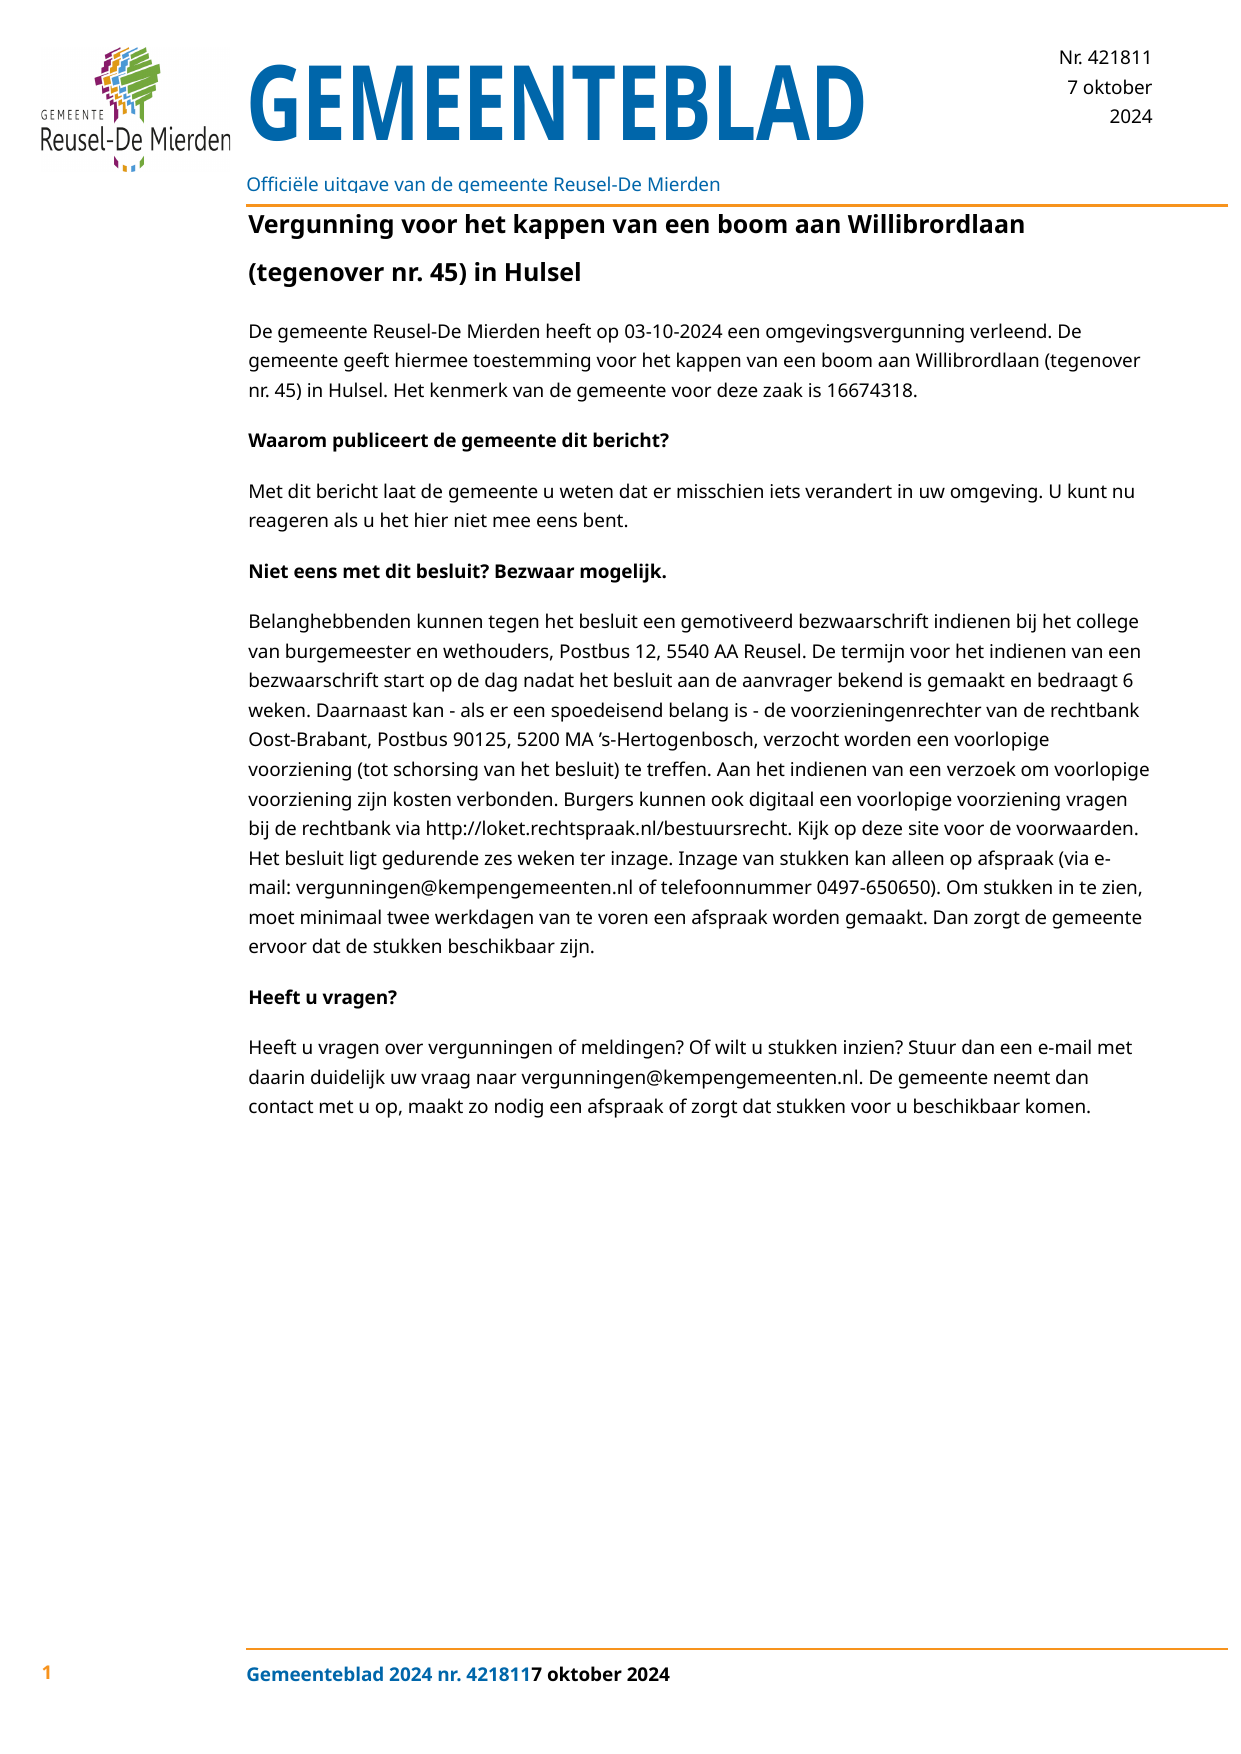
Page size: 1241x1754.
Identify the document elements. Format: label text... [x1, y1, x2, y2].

text Heeft u vragen? [248, 984, 1152, 1010]
text Vergunning voor het kappen van een boom aan Willibrordlaan (tegenover nr. 45) in Hulsel [248, 207, 1152, 288]
text Niet eens met dit besluit? Bezwaar mogelijk. [248, 558, 1152, 584]
text Met dit bericht laat de gemeente u weten dat er misschien iets verandert in uw omgeving. U kunt nu reageren als u het hier niet mee eens bent. [248, 478, 1152, 533]
picture [41, 47, 231, 172]
text Heeft u vragen over vergunningen of meldingen? Of wilt u stukken inzien? Stuur dan een e-mail met daarin duidelijk uw vraag naar vergunningen@kempengemeenten.nl. De gemeente neemt dan contact met u op, maakt zo nodig een afspraak of zorgt dat stukken voor u beschikbaar komen. [248, 1034, 1152, 1119]
text Waarom publiceert de gemeente dit bericht? [248, 427, 1152, 453]
text De gemeente Reusel-De Mierden heeft op 03-10-2024 een omgevingsvergunning verleend. De gemeente geeft hiermee toestemming voor het kappen van een boom aan Willibrordlaan (tegenover nr. 45) in Hulsel. Het kenmerk van de gemeente voor deze zaak is 16674318. [248, 318, 1152, 403]
text Belanghebbenden kunnen tegen het besluit een gemotiveerd bezwaarschrift indienen bij het college van burgemeester en wethouders, Postbus 12, 5540 AA Reusel. De termijn voor het indienen van een bezwaarschrift start op de dag nadat het besluit aan de aanvrager bekend is gemaakt en bedraagt 6 weken. Daarnaast kan - als er een spoedeisend belang is - de voorzieningenrechter van de rechtbank Oost-Brabant, Postbus 90125, 5200 MA ’s-Hertogenbosch, verzocht worden een voorlopige voorziening (tot schorsing van het besluit) te treffen. Aan het indienen van een verzoek om voorlopige voorziening zijn kosten verbonden. Burgers kunnen ook digitaal een voorlopige voorziening vragen bij de rechtbank via http://loket.rechtspraak.nl/bestuursrecht. Kijk op deze site voor de voorwaarden. Het besluit ligt gedurende zes weken ter inzage. Inzage van stukken kan alleen op afspraak (via e-mail: vergunningen@kempengemeenten.nl of telefoonnummer 0497-650650). Om stukken in te zien, moet minimaal twee werkdagen van te voren een afspraak worden gemaakt. Dan zorgt de gemeente ervoor dat de stukken beschikbaar zijn. [248, 608, 1152, 959]
